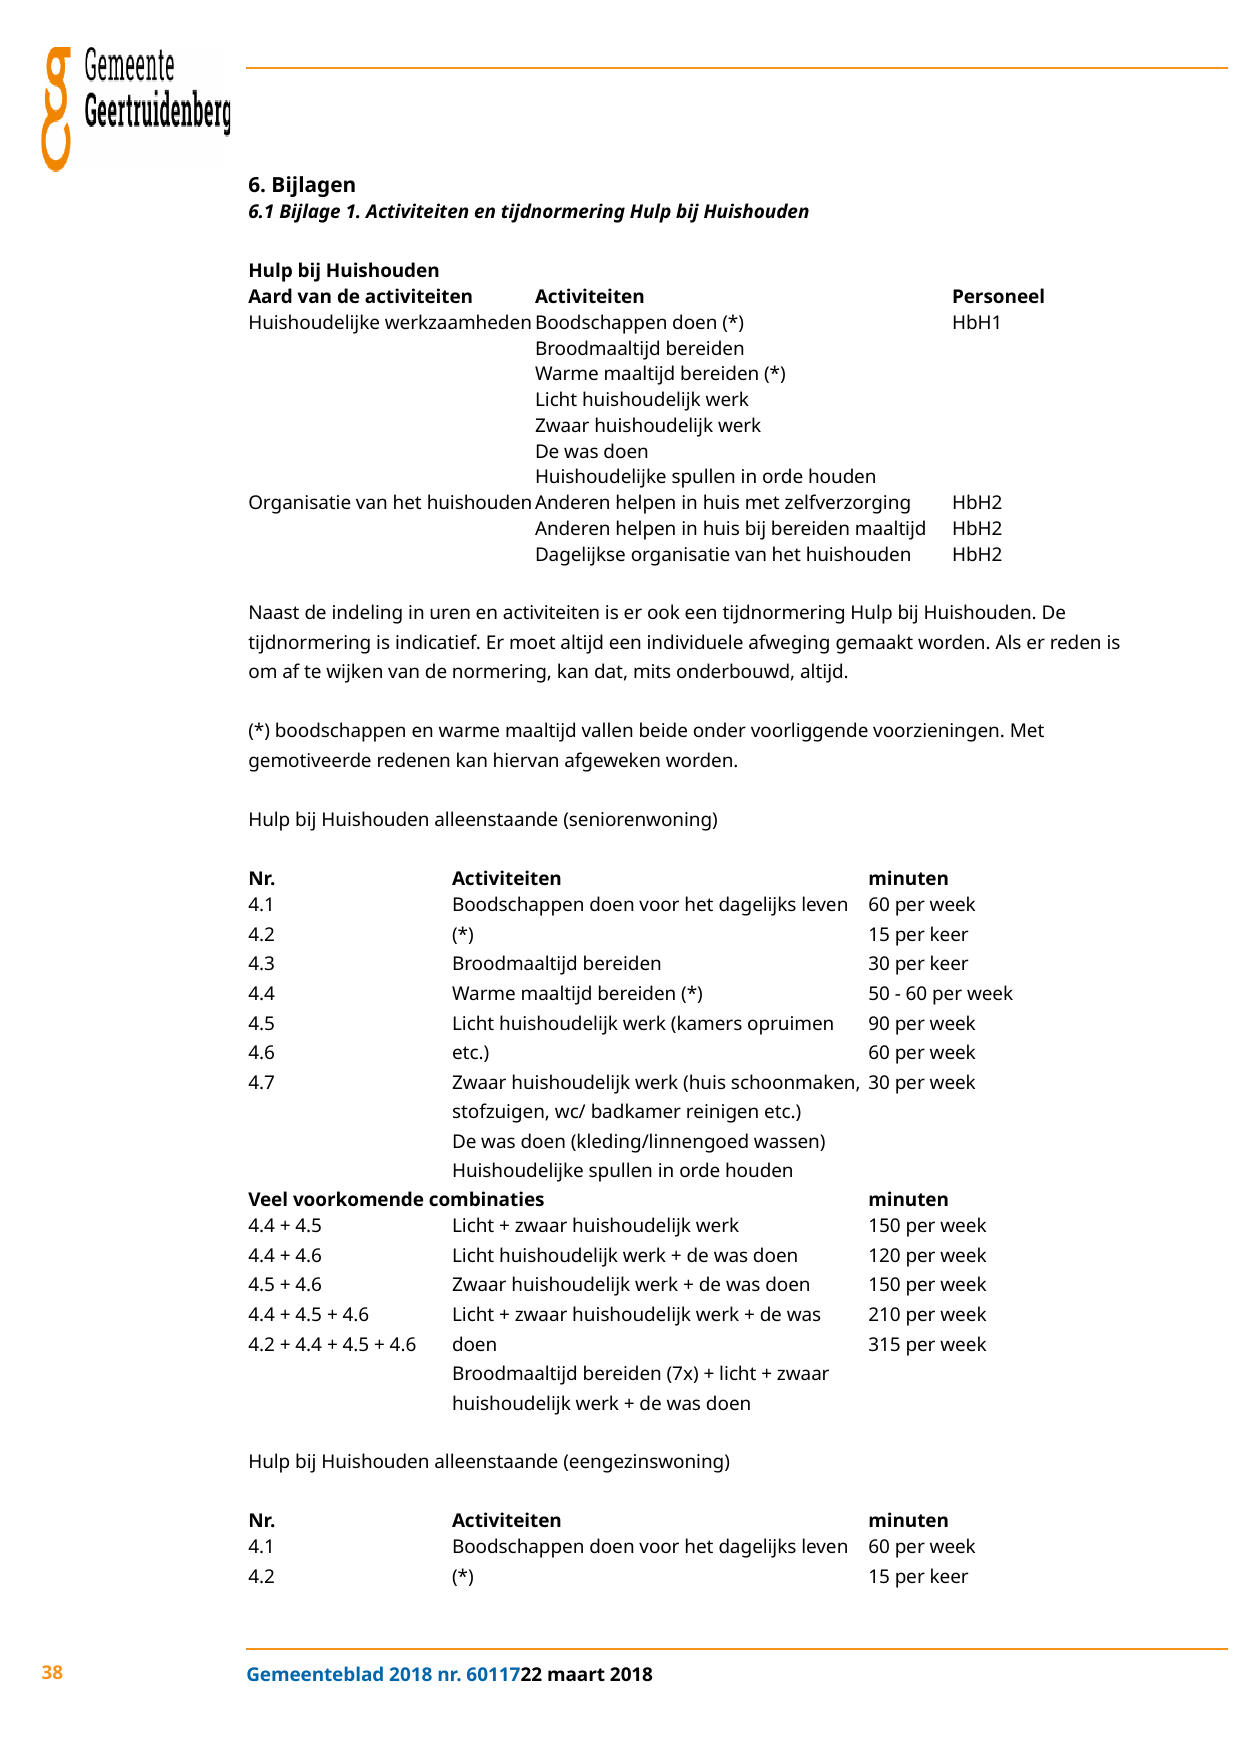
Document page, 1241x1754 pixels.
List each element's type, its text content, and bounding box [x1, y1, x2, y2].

table_cell [248, 515, 535, 541]
table_cell [248, 464, 535, 489]
table_cell Zwaar huishoudelijk werk [535, 412, 952, 438]
text Hulp bij Huishouden alleenstaande (eengezinswoning) [248, 1448, 1152, 1474]
table_cell De was doen [535, 438, 952, 463]
table_cell [952, 361, 1152, 386]
table_cell 60 per week 15 per keer 30 per keer 50 - 60 per week 90 per week 60 per week 30 per week [868, 891, 1152, 1183]
table_cell HbH2 [952, 515, 1152, 541]
text Naast de indeling in uren en activiteiten is er ook een tijdnormering Hulp bij Huishouden. De tijdnormering is indicatief. Er moet altijd een individuele afweging gemaakt worden. Als er reden is om af te wijken van de normering, kan dat, mits onderbouwd, altijd. [248, 599, 1152, 684]
table_cell HbH2 [952, 489, 1152, 515]
table_cell Licht + zwaar huishoudelijk werk Licht huishoudelijk werk + de was doen Zwaar huishoudelijk werk + de was doen Licht + zwaar huishoudelijk werk + de was doen Broodmaaltijd bereiden (7x) + licht + zwaar huishoudelijk werk + de was doen [452, 1213, 868, 1416]
table_cell Activiteiten [535, 284, 952, 309]
table_cell [952, 464, 1152, 489]
table_header Activiteiten [452, 866, 868, 891]
table_cell 60 per week 15 per keer [868, 1534, 1152, 1589]
table_cell Anderen helpen in huis met zelfverzorging [535, 489, 952, 515]
picture [41, 47, 231, 172]
table_cell Licht huishoudelijk werk [535, 386, 952, 412]
table_cell [952, 386, 1152, 412]
table_cell Huishoudelijke spullen in orde houden [535, 464, 952, 489]
text 6.1 Bijlage 1. Activiteiten en tijdnormering Hulp bij Huishouden [248, 198, 1152, 224]
table_cell 150 per week 120 per week 150 per week 210 per week 315 per week [868, 1213, 1152, 1416]
table_header Nr. [248, 866, 452, 891]
table_cell HbH2 [952, 541, 1152, 566]
text 6. Bijlagen [248, 170, 1152, 198]
table_cell Organisatie van het huishouden [248, 489, 535, 515]
text (*) boodschappen en warme maaltijd vallen beide onder voorliggende voorzieningen. Met gemotiveerde redenen kan hiervan afgeweken worden. [248, 718, 1152, 773]
table_cell Boodschappen doen voor het dagelijks leven (*) [452, 1534, 868, 1589]
table_header minuten [868, 1508, 1152, 1533]
table_cell [248, 412, 535, 438]
table_cell Aard van de activiteiten [248, 284, 535, 309]
table_cell [952, 438, 1152, 463]
table_cell Huishoudelijke werkzaamheden [248, 309, 535, 335]
table_cell [248, 438, 535, 463]
table_cell Dagelijkse organisatie van het huishouden [535, 541, 952, 566]
table_cell Anderen helpen in huis bij bereiden maaltijd [535, 515, 952, 541]
table_cell Personeel [952, 284, 1152, 309]
table_cell [952, 335, 1152, 361]
table_header minuten [868, 1187, 1152, 1212]
table_header Veel voorkomende combinaties [248, 1187, 868, 1212]
table_cell Warme maaltijd bereiden (*) [535, 361, 952, 386]
table_cell HbH1 [952, 309, 1152, 335]
table_cell [952, 412, 1152, 438]
table_cell 4.1 4.2 [248, 1534, 452, 1589]
text Hulp bij Huishouden alleenstaande (seniorenwoning) [248, 806, 1152, 832]
table_cell [248, 541, 535, 566]
table_cell 4.1 4.2 4.3 4.4 4.5 4.6 4.7 [248, 891, 452, 1183]
table_cell [248, 386, 535, 412]
table_cell Boodschappen doen (*) [535, 309, 952, 335]
table_cell Broodmaaltijd bereiden [535, 335, 952, 361]
table_cell [248, 361, 535, 386]
table_cell [248, 335, 535, 361]
table_header Activiteiten [452, 1508, 868, 1533]
table_cell Boodschappen doen voor het dagelijks leven (*) Broodmaaltijd bereiden Warme maaltijd bereiden (*) Licht huishoudelijk werk (kamers opruimen etc.) Zwaar huishoudelijk werk (huis schoonmaken, stofzuigen, wc/ badkamer reinigen etc.) De was doen (kleding/linnengoed wassen) Huishoudelijke spullen in orde houden [452, 891, 868, 1183]
table_header minuten [868, 866, 1152, 891]
table_header Nr. [248, 1508, 452, 1533]
table_cell 4.4 + 4.5 4.4 + 4.6 4.5 + 4.6 4.4 + 4.5 + 4.6 4.2 + 4.4 + 4.5 + 4.6 [248, 1213, 452, 1416]
table_header Hulp bij Huishouden [248, 258, 1152, 283]
